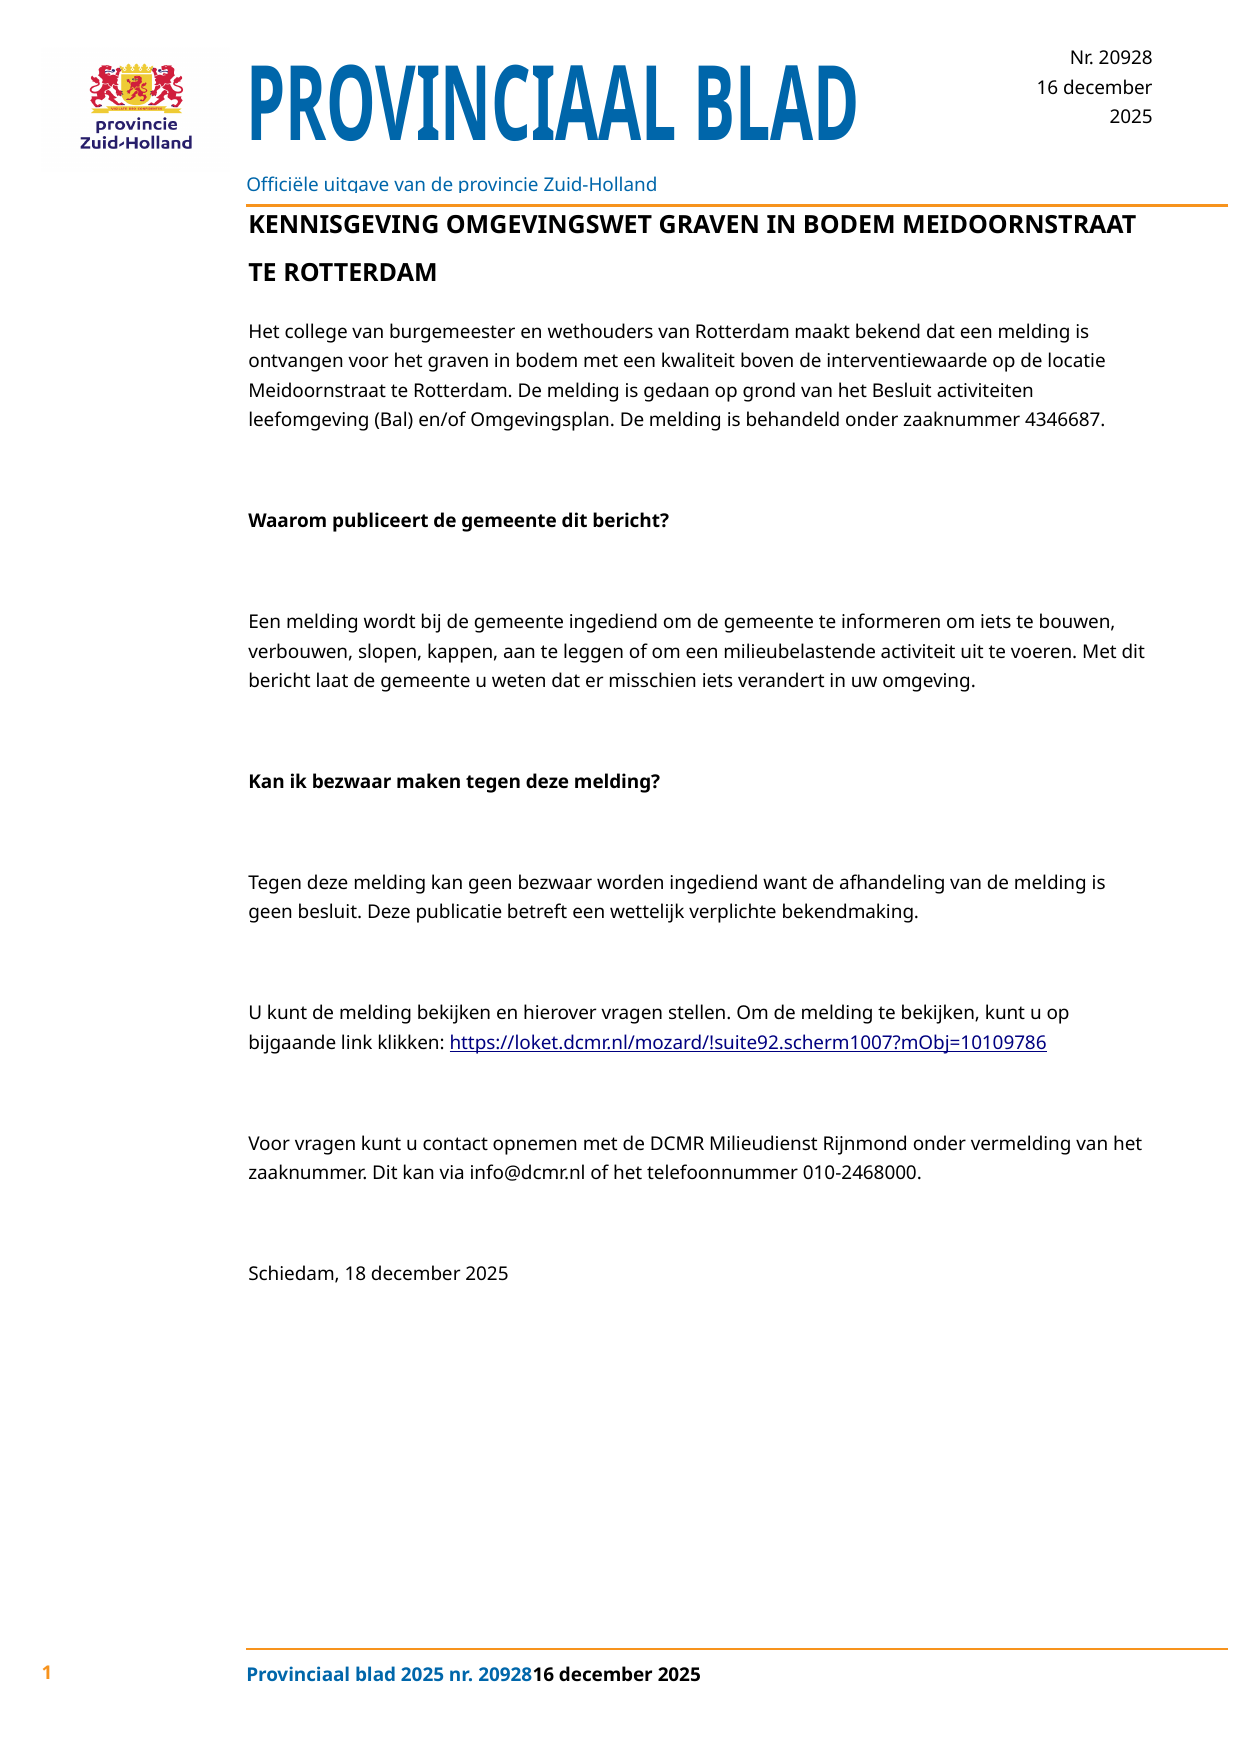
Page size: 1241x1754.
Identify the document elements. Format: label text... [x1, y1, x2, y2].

text KENNISGEVING OMGEVINGSWET GRAVEN IN BODEM MEIDOORNSTRAAT TE ROTTERDAM [248, 207, 1152, 288]
text Een melding wordt bij de gemeente ingediend om de gemeente te informeren om iets te bouwen, verbouwen, slopen, kappen, aan te leggen of om een milieubelastende activiteit uit te voeren. Met dit bericht laat de gemeente u weten dat er misschien iets verandert in uw omgeving. [248, 608, 1152, 693]
text U kunt de melding bekijken en hierover vragen stellen. Om de melding te bekijken, kunt u op bijgaande link klikken: https://loket.dcmr.nl/mozard/!suite92.scherm1007?mObj=10109786 [248, 999, 1152, 1055]
text Het college van burgemeester en wethouders van Rotterdam maakt bekend dat een melding is ontvangen voor het graven in bodem met een kwaliteit boven de interventiewaarde op de locatie Meidoornstraat te Rotterdam. De melding is gedaan op grond van het Besluit activiteiten leefomgeving (Bal) en/of Omgevingsplan. De melding is behandeld onder zaaknummer 4346687. [248, 318, 1152, 432]
text Schiedam, 18 december 2025 [248, 1260, 1152, 1286]
text Waarom publiceert de gemeente dit bericht? [248, 507, 1152, 533]
text Kan ik bezwaar maken tegen deze melding? [248, 768, 1152, 794]
text Voor vragen kunt u contact opnemen met de DCMR Milieudienst Rijnmond onder vermelding van het zaaknummer. Dit kan via info@dcmr.nl of het telefoonnummer 010‑2468000. [248, 1130, 1152, 1185]
picture [41, 47, 231, 172]
text Tegen deze melding kan geen bezwaar worden ingediend want de afhandeling van de melding is geen besluit. Deze publicatie betreft een wettelijk verplichte bekendmaking. [248, 869, 1152, 924]
